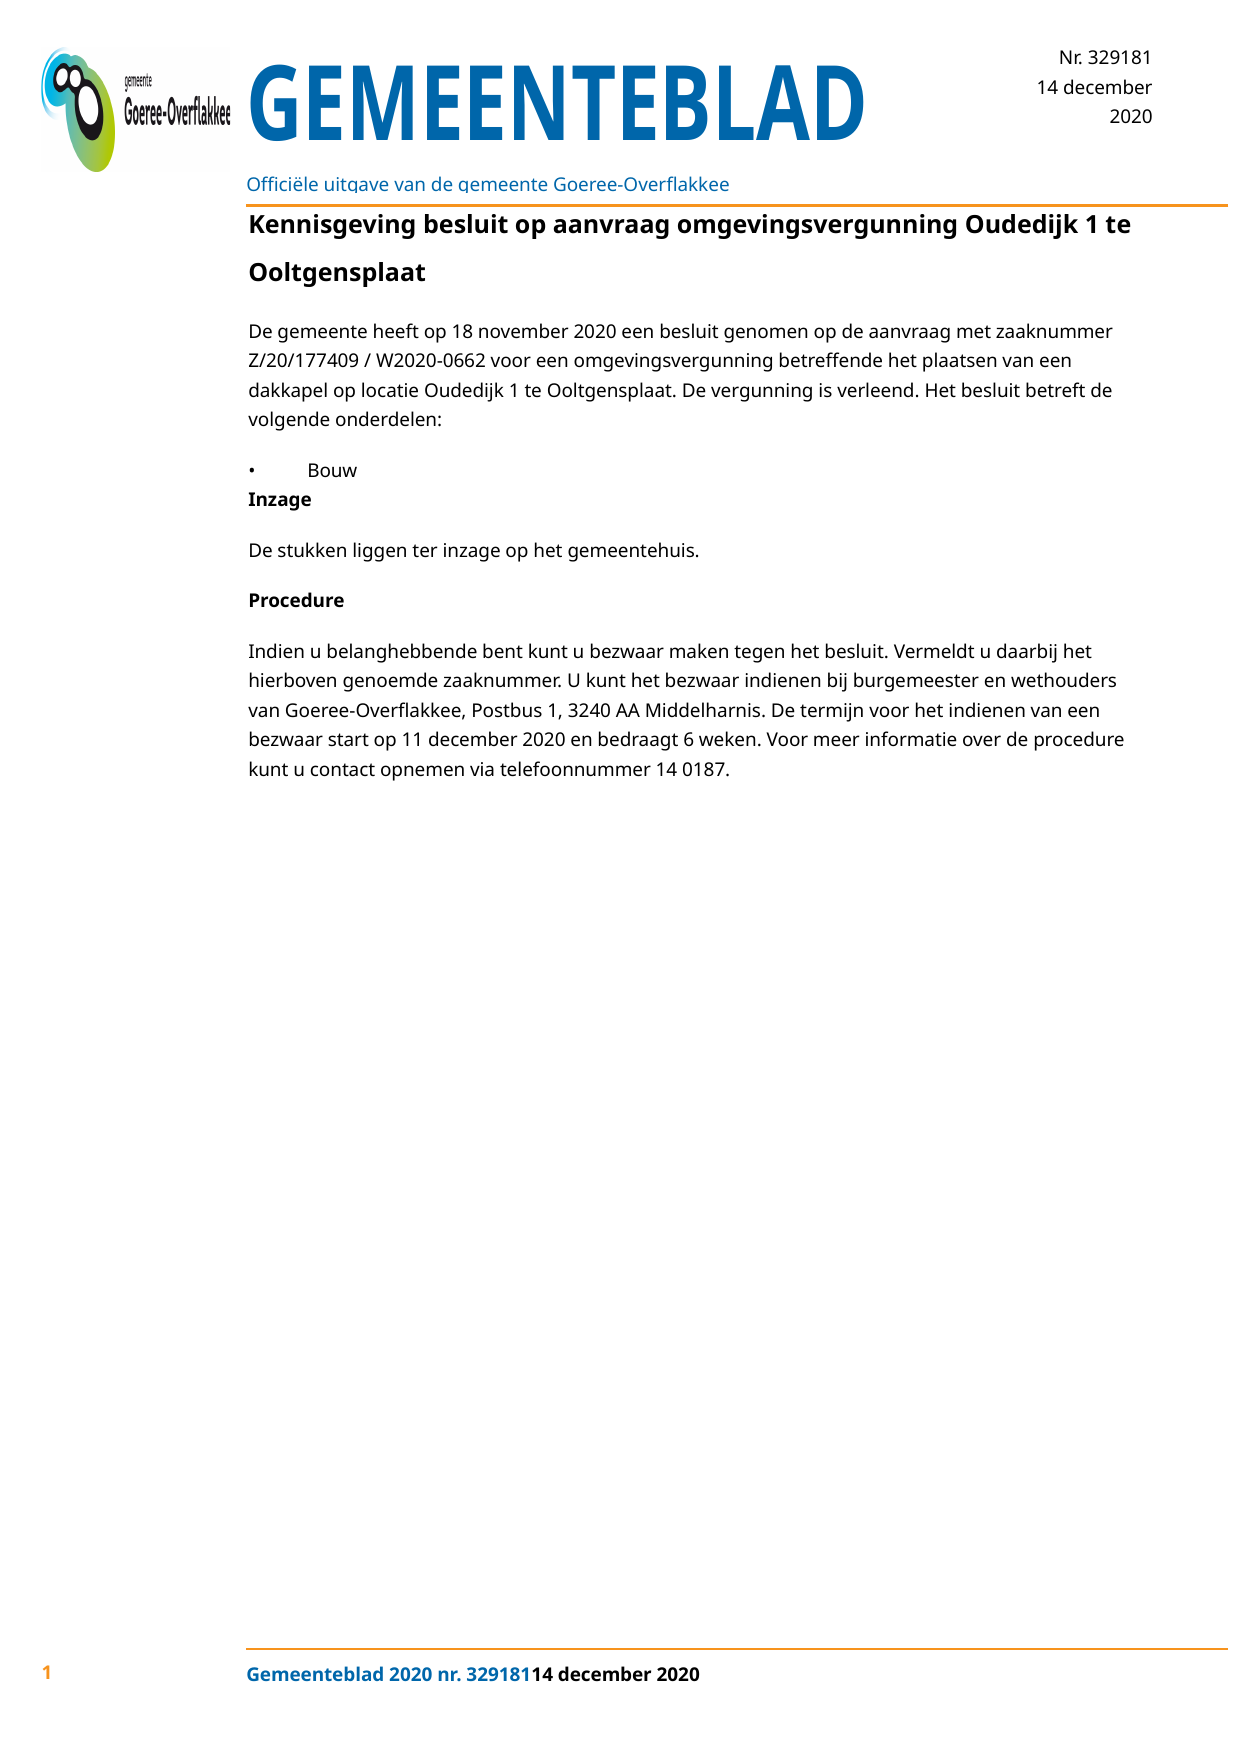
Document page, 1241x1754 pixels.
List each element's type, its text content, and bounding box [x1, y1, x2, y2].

list Bouw [248, 457, 1152, 483]
text Inzage [248, 487, 1152, 512]
text Procedure [248, 587, 1152, 613]
text Kennisgeving besluit op aanvraag omgevingsvergunning Oudedijk 1 te Ooltgensplaat [248, 207, 1152, 288]
text De gemeente heeft op 18 november 2020 een besluit genomen op de aanvraag met zaaknummer Z/20/177409 / W2020-0662 voor een omgevingsvergunning betreffende het plaatsen van een dakkapel op locatie Oudedijk 1 te Ooltgensplaat. De vergunning is verleend. Het besluit betreft de volgende onderdelen: [248, 318, 1152, 432]
picture [41, 47, 231, 172]
text Indien u belanghebbende bent kunt u bezwaar maken tegen het besluit. Vermeldt u daarbij het hierboven genoemde zaaknummer. U kunt het bezwaar indienen bij burgemeester en wethouders van Goeree-Overflakkee, Postbus 1, 3240 AA Middelharnis. De termijn voor het indienen van een bezwaar start op 11 december 2020 en bedraagt 6 weken. Voor meer informatie over de procedure kunt u contact opnemen via telefoonnummer 14 0187. [248, 638, 1152, 782]
text De stukken liggen ter inzage op het gemeentehuis. [248, 537, 1152, 563]
